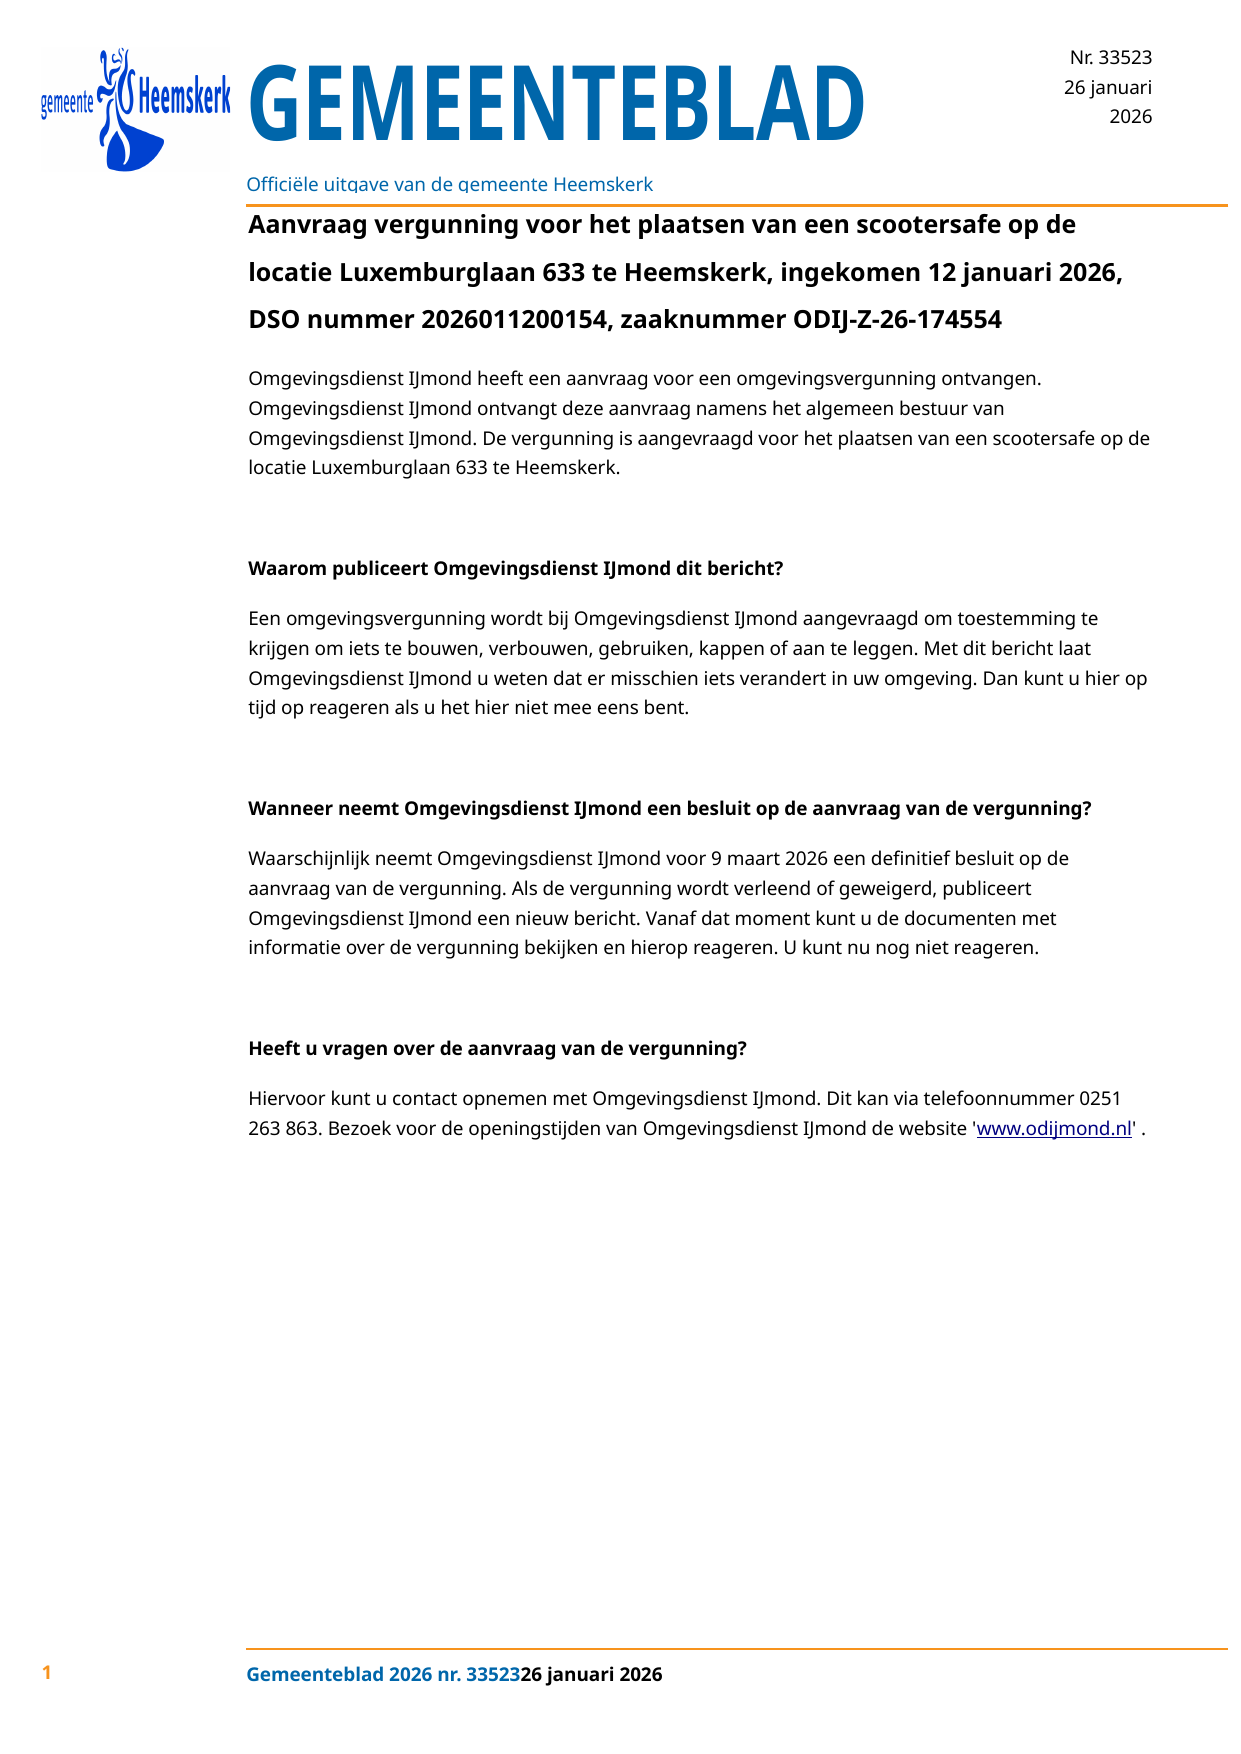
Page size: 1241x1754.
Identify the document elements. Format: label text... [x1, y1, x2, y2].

text Waarschijnlijk neemt Omgevingsdienst IJmond voor 9 maart 2026 een definitief besluit op de aanvraag van de vergunning. Als de vergunning wordt verleend of geweigerd, publiceert Omgevingsdienst IJmond een nieuw bericht. Vanaf dat moment kunt u de documenten met informatie over de vergunning bekijken en hierop reageren. U kunt nu nog niet reageren. [248, 846, 1152, 960]
picture [41, 47, 231, 172]
text Wanneer neemt Omgevingsdienst IJmond een besluit op de aanvraag van de vergunning? [248, 795, 1152, 821]
text Heeft u vragen over de aanvraag van de vergunning? [248, 1035, 1152, 1061]
text Omgevingsdienst IJmond heeft een aanvraag voor een omgevingsvergunning ontvangen. Omgevingsdienst IJmond ontvangt deze aanvraag namens het algemeen bestuur van Omgevingsdienst IJmond. De vergunning is aangevraagd voor het plaatsen van een scootersafe op de locatie Luxemburglaan 633 te Heemskerk. [248, 366, 1152, 480]
text Een omgevingsvergunning wordt bij Omgevingsdienst IJmond aangevraagd om toestemming te krijgen om iets te bouwen, verbouwen, gebruiken, kappen of aan te leggen. Met dit bericht laat Omgevingsdienst IJmond u weten dat er misschien iets verandert in uw omgeving. Dan kunt u hier op tijd op reageren als u het hier niet mee eens bent. [248, 606, 1152, 720]
text Hiervoor kunt u contact opnemen met Omgevingsdienst IJmond. Dit kan via telefoonnummer 0251 263 863. Bezoek voor de openingstijden van Omgevingsdienst IJmond de website 'www.odijmond.nl' . [248, 1086, 1152, 1141]
text Waarom publiceert Omgevingsdienst IJmond dit bericht? [248, 555, 1152, 581]
text Aanvraag vergunning voor het plaatsen van een scootersafe op de locatie Luxemburglaan 633 te Heemskerk, ingekomen 12 januari 2026, DSO nummer 2026011200154, zaaknummer ODIJ-Z-26-174554 [248, 207, 1152, 336]
